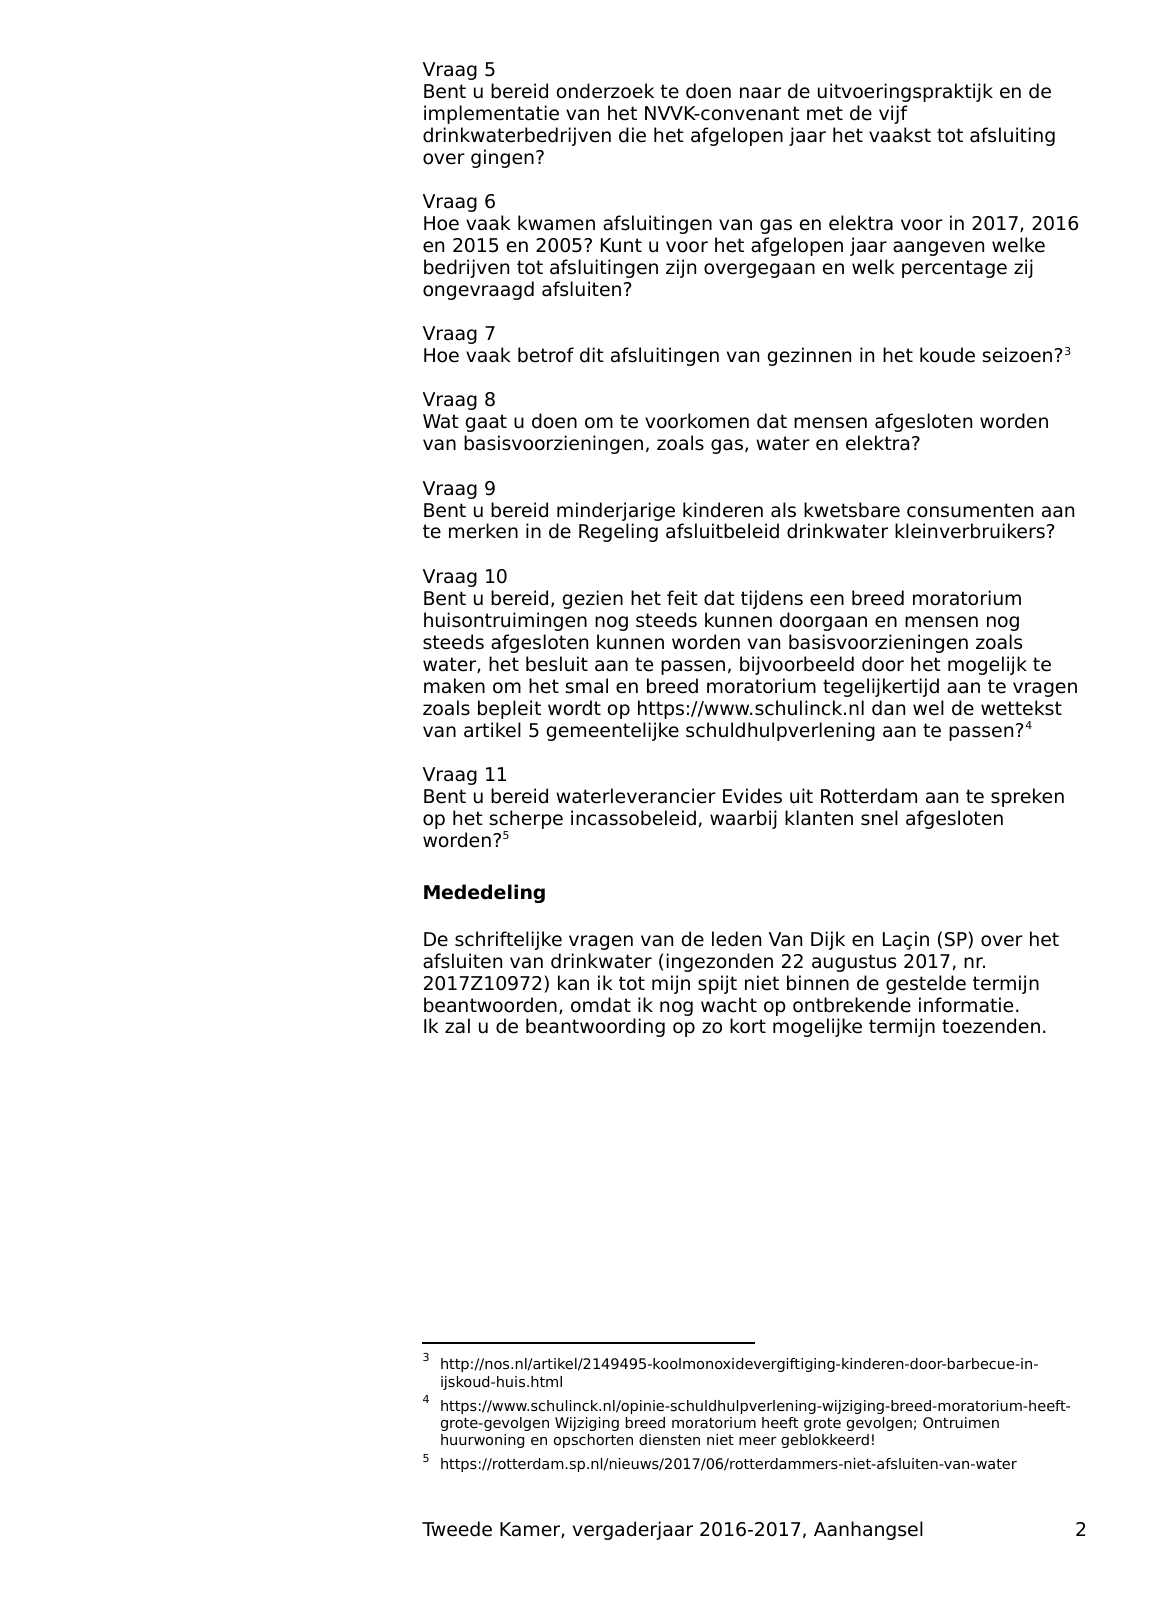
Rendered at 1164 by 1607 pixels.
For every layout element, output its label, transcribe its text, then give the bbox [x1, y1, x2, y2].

text Wat gaat u doen om te voorkomen dat mensen afgesloten worden van basisvoorzieningen, zoals gas, water en elektra? [422, 411, 1087, 455]
text Ik zal u de beantwoording op zo kort mogelijke termijn toezenden. [422, 1016, 1087, 1038]
text Vraag 11 [422, 764, 1087, 786]
text Vraag 8 [422, 389, 1087, 411]
text Bent u bereid onderzoek te doen naar de uitvoeringspraktijk en de implementatie van het NVVK-convenant met de vijf drinkwaterbedrijven die het afgelopen jaar het vaakst tot afsluiting over gingen? [422, 81, 1087, 169]
text Bent u bereid, gezien het feit dat tijdens een breed moratorium huisontruimingen nog steeds kunnen doorgaan en mensen nog steeds afgesloten kunnen worden van basisvoorzieningen zoals water, het besluit aan te passen, bijvoorbeeld door het mogelijk te maken om het smal en breed moratorium tegelijkertijd aan te vragen zoals bepleit wordt op https://www.schulinck.nl dan wel de wettekst van artikel 5 gemeentelijke schuldhulpverlening aan te passen? [422, 588, 1087, 741]
text http://nos.nl/artikel/2149495-koolmonoxidevergiftiging-kinderen-door-barbecue-in-ijskoud-huis.html [422, 1352, 1087, 1391]
text Bent u bereid waterleverancier Evides uit Rotterdam aan te spreken op het scherpe incassobeleid, waarbij klanten snel afgesloten worden? [422, 786, 1087, 852]
text De schriftelijke vragen van de leden Van Dijk en Laçin (SP) over het afsluiten van drinkwater (ingezonden 22 augustus 2017, nr. 2017Z10972) kan ik tot mijn spijt niet binnen de gestelde termijn beantwoorden, omdat ik nog wacht op ontbrekende informatie. [422, 928, 1087, 1016]
text Vraag 6 [422, 191, 1087, 213]
subtitle Mededeling [422, 882, 1087, 903]
text Bent u bereid minderjarige kinderen als kwetsbare consumenten aan te merken in de Regeling afsluitbeleid drinkwater kleinverbruikers? [422, 499, 1087, 543]
text Vraag 9 [422, 477, 1087, 499]
text https://www.schulinck.nl/opinie-schuldhulpverlening-wijziging-breed-moratorium-heeft-grote-gevolgen Wijziging breed moratorium heeft grote gevolgen; Ontruimen huurwoning en opschorten diensten niet meer geblokkeerd! [422, 1393, 1087, 1449]
text Hoe vaak betrof dit afsluitingen van gezinnen in het koude seizoen? [422, 345, 1087, 367]
text Hoe vaak kwamen afsluitingen van gas en elektra voor in 2017, 2016 en 2015 en 2005? Kunt u voor het afgelopen jaar aangeven welke bedrijven tot afsluitingen zijn overgegaan en welk percentage zij ongevraagd afsluiten? [422, 213, 1087, 301]
text https://rotterdam.sp.nl/nieuws/2017/06/rotterdammers-niet-afsluiten-van-water [422, 1452, 1087, 1474]
text Vraag 5 [422, 59, 1087, 81]
text Vraag 7 [422, 323, 1087, 345]
text Vraag 10 [422, 566, 1087, 588]
